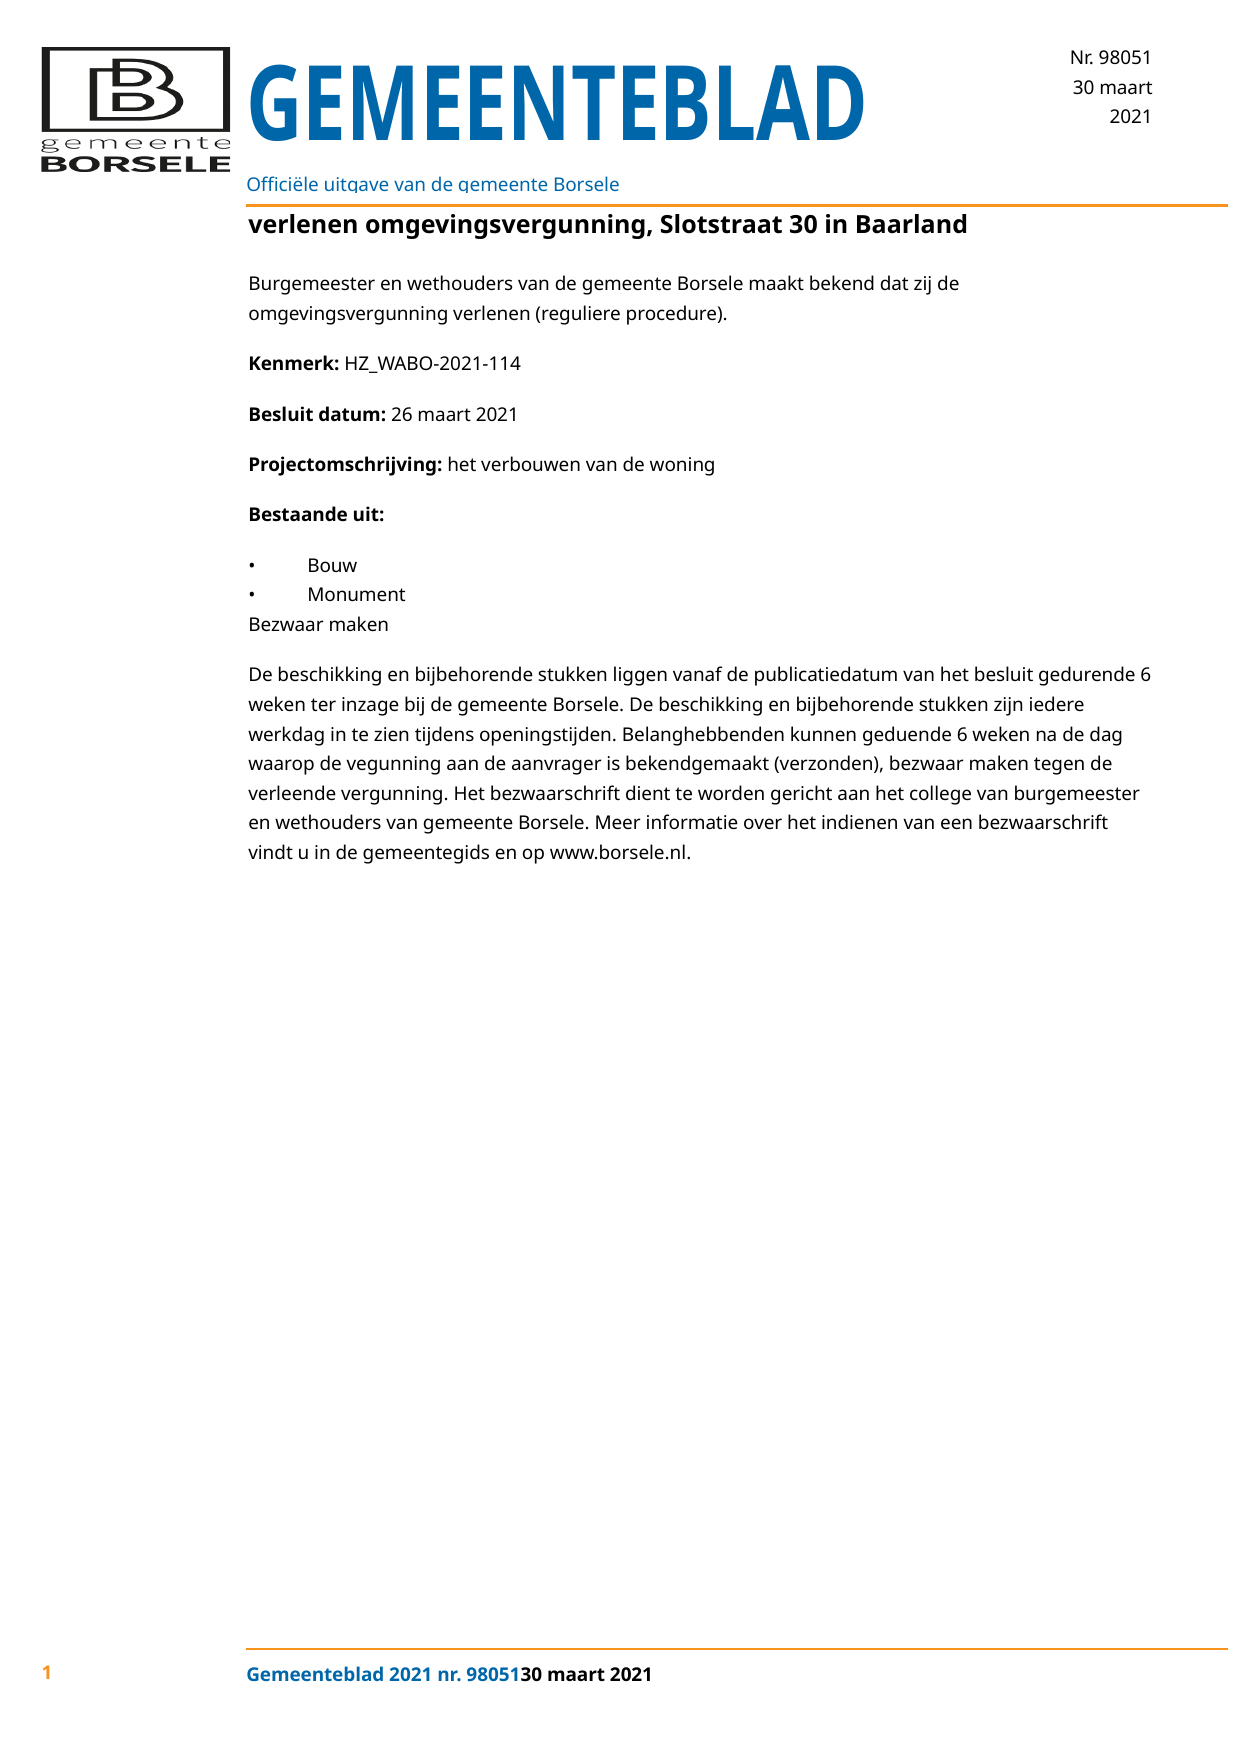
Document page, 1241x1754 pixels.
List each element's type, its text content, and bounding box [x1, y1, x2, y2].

text Burgemeester en wethouders van de gemeente Borsele maakt bekend dat zij de omgevingsvergunning verlenen (reguliere procedure). [248, 270, 1152, 326]
list Monument [248, 582, 1152, 607]
list Bouw [248, 552, 1152, 578]
text verlenen omgevingsvergunning, Slotstraat 30 in Baarland [248, 207, 1152, 241]
text Projectomschrijving: het verbouwen van de woning [248, 451, 1152, 477]
picture [41, 47, 231, 172]
text De beschikking en bijbehorende stukken liggen vanaf de publicatiedatum van het besluit gedurende 6 weken ter inzage bij de gemeente Borsele. De beschikking en bijbehorende stukken zijn iedere werkdag in te zien tijdens openingstijden. Belanghebbenden kunnen geduende 6 weken na de dag waarop de vegunning aan de aanvrager is bekendgemaakt (verzonden), bezwaar maken tegen de verleende vergunning. Het bezwaarschrift dient te worden gericht aan het college van burgemeester en wethouders van gemeente Borsele. Meer informatie over het indienen van een bezwaarschrift vindt u in de gemeentegids en op www.borsele.nl. [248, 662, 1152, 865]
text Besluit datum: 26 maart 2021 [248, 401, 1152, 426]
text Bezwaar maken [248, 611, 1152, 637]
text Bestaande uit: [248, 502, 1152, 527]
text Kenmerk: HZ_WABO-2021-114 [248, 350, 1152, 376]
